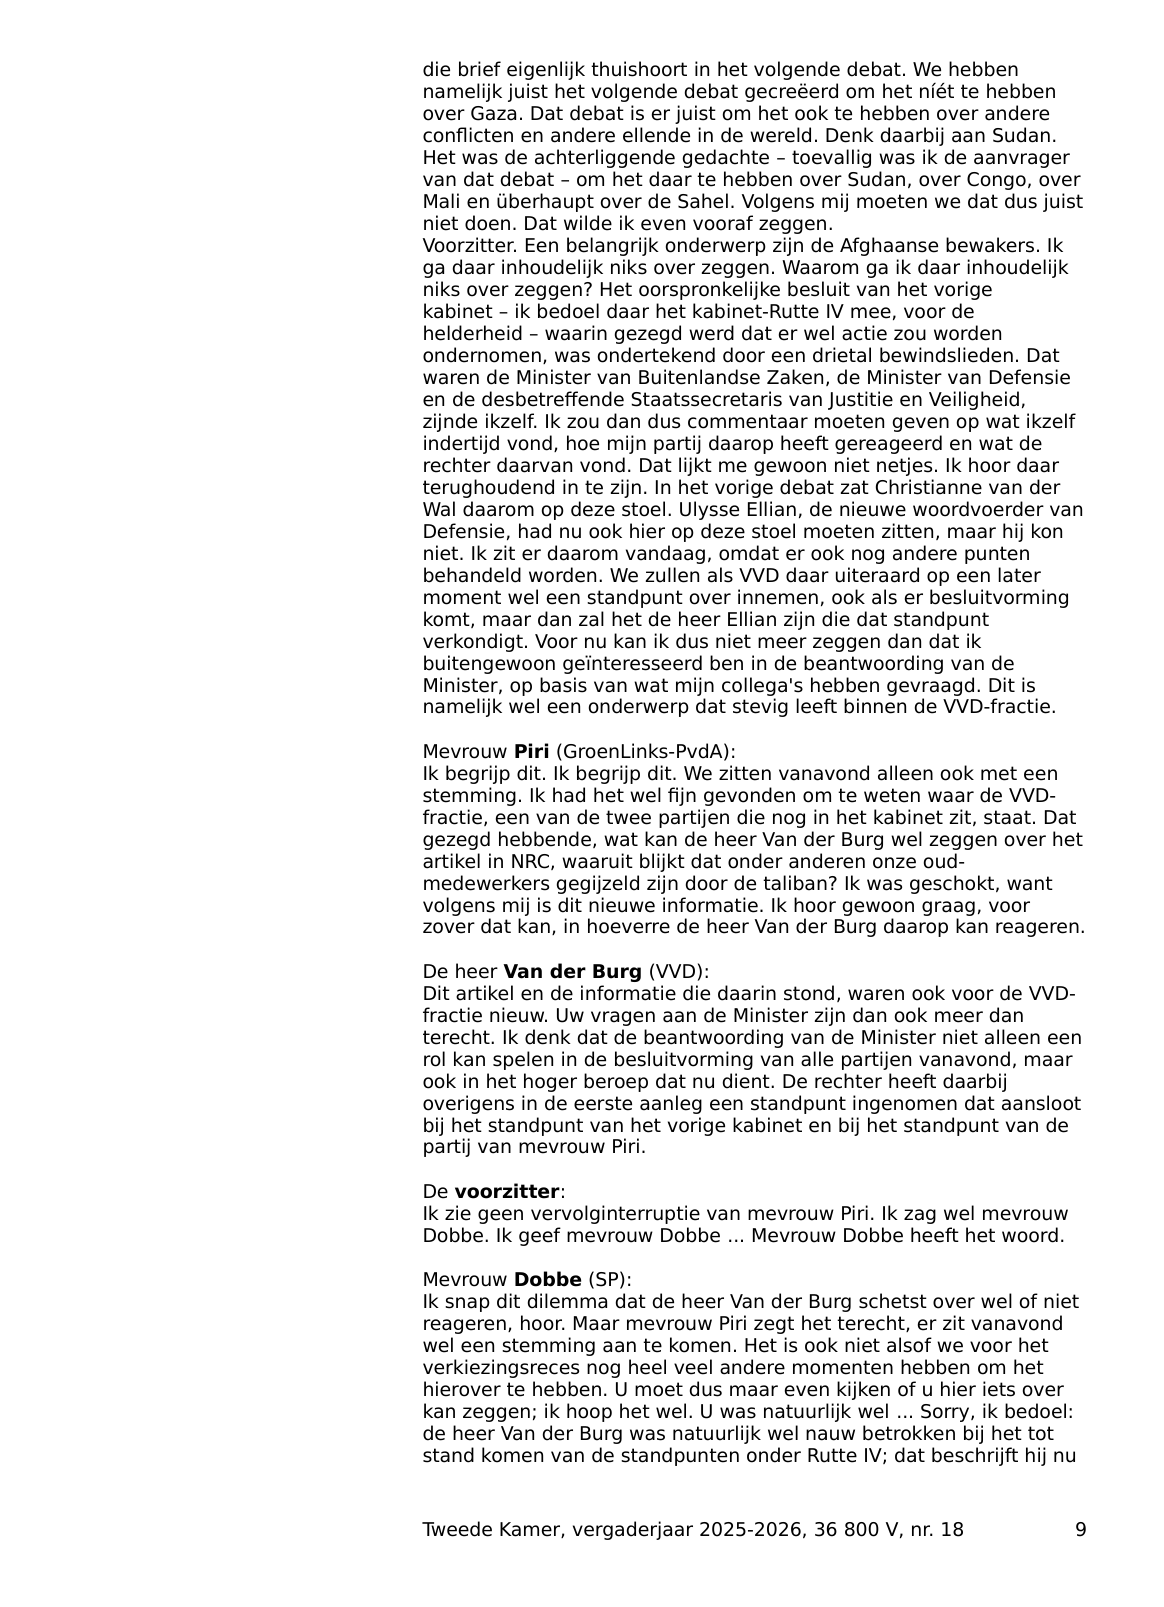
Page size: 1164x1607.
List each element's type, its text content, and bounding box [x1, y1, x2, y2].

text Ik snap dit dilemma dat de heer Van der Burg schetst over wel of niet reageren, hoor. Maar mevrouw Piri zegt het terecht, er zit vanavond wel een stemming aan te komen. Het is ook niet alsof we voor het verkiezingsreces nog heel veel andere momenten hebben om het hierover te hebben. U moet dus maar even kijken of u hier iets over kan zeggen; ik hoop het wel. U was natuurlijk wel ... Sorry, ik bedoel: de heer Van der Burg was natuurlijk wel nauw betrokken bij het tot stand komen van de standpunten onder Rutte IV; dat beschrijft hij nu [422, 1291, 1087, 1467]
text Mevrouw Dobbe (SP): [422, 1269, 1087, 1291]
text De voorzitter: [422, 1181, 1087, 1203]
text De heer Van der Burg (VVD): [422, 961, 1087, 983]
text Dit artikel en de informatie die daarin stond, waren ook voor de VVD-fractie nieuw. Uw vragen aan de Minister zijn dan ook meer dan terecht. Ik denk dat de beantwoording van de Minister niet alleen een rol kan spelen in de besluitvorming van alle partijen vanavond, maar ook in het hoger beroep dat nu dient. De rechter heeft daarbij overigens in de eerste aanleg een standpunt ingenomen dat aansloot bij het standpunt van het vorige kabinet en bij het standpunt van de partij van mevrouw Piri. [422, 983, 1087, 1158]
text die brief eigenlijk thuishoort in het volgende debat. We hebben namelijk juist het volgende debat gecreëerd om het níét te hebben over Gaza. Dat debat is er juist om het ook te hebben over andere conflicten en andere ellende in de wereld. Denk daarbij aan Sudan. Het was de achterliggende gedachte – toevallig was ik de aanvrager van dat debat – om het daar te hebben over Sudan, over Congo, over Mali en überhaupt over de Sahel. Volgens mij moeten we dat dus juist niet doen. Dat wilde ik even vooraf zeggen. [422, 59, 1087, 235]
text Mevrouw Piri (GroenLinks-PvdA): [422, 741, 1087, 763]
text Ik begrijp dit. Ik begrijp dit. We zitten vanavond alleen ook met een stemming. Ik had het wel fijn gevonden om te weten waar de VVD-fractie, een van de twee partijen die nog in het kabinet zit, staat. Dat gezegd hebbende, wat kan de heer Van der Burg wel zeggen over het artikel in NRC, waaruit blijkt dat onder anderen onze oud-medewerkers gegijzeld zijn door de taliban? Ik was geschokt, want volgens mij is dit nieuwe informatie. Ik hoor gewoon graag, voor zover dat kan, in hoeverre de heer Van der Burg daarop kan reageren. [422, 763, 1087, 938]
text Ik zie geen vervolginterruptie van mevrouw Piri. Ik zag wel mevrouw Dobbe. Ik geef mevrouw Dobbe ... Mevrouw Dobbe heeft het woord. [422, 1203, 1087, 1247]
text Voorzitter. Een belangrijk onderwerp zijn de Afghaanse bewakers. Ik ga daar inhoudelijk niks over zeggen. Waarom ga ik daar inhoudelijk niks over zeggen? Het oorspronkelijke besluit van het vorige kabinet – ik bedoel daar het kabinet-Rutte IV mee, voor de helderheid – waarin gezegd werd dat er wel actie zou worden ondernomen, was ondertekend door een drietal bewindslieden. Dat waren de Minister van Buitenlandse Zaken, de Minister van Defensie en de desbetreffende Staatssecretaris van Justitie en Veiligheid, zijnde ikzelf. Ik zou dan dus commentaar moeten geven op wat ikzelf indertijd vond, hoe mijn partij daarop heeft gereageerd en wat de rechter daarvan vond. Dat lijkt me gewoon niet netjes. Ik hoor daar terughoudend in te zijn. In het vorige debat zat Christianne van der Wal daarom op deze stoel. Ulysse Ellian, de nieuwe woordvoerder van Defensie, had nu ook hier op deze stoel moeten zitten, maar hij kon niet. Ik zit er daarom vandaag, omdat er ook nog andere punten behandeld worden. We zullen als VVD daar uiteraard op een later moment wel een standpunt over innemen, ook als er besluitvorming komt, maar dan zal het de heer Ellian zijn die dat standpunt verkondigt. Voor nu kan ik dus niet meer zeggen dan dat ik buitengewoon geïnteresseerd ben in de beantwoording van de Minister, op basis van wat mijn collega's hebben gevraagd. Dit is namelijk wel een onderwerp dat stevig leeft binnen de VVD-fractie. [422, 235, 1087, 718]
